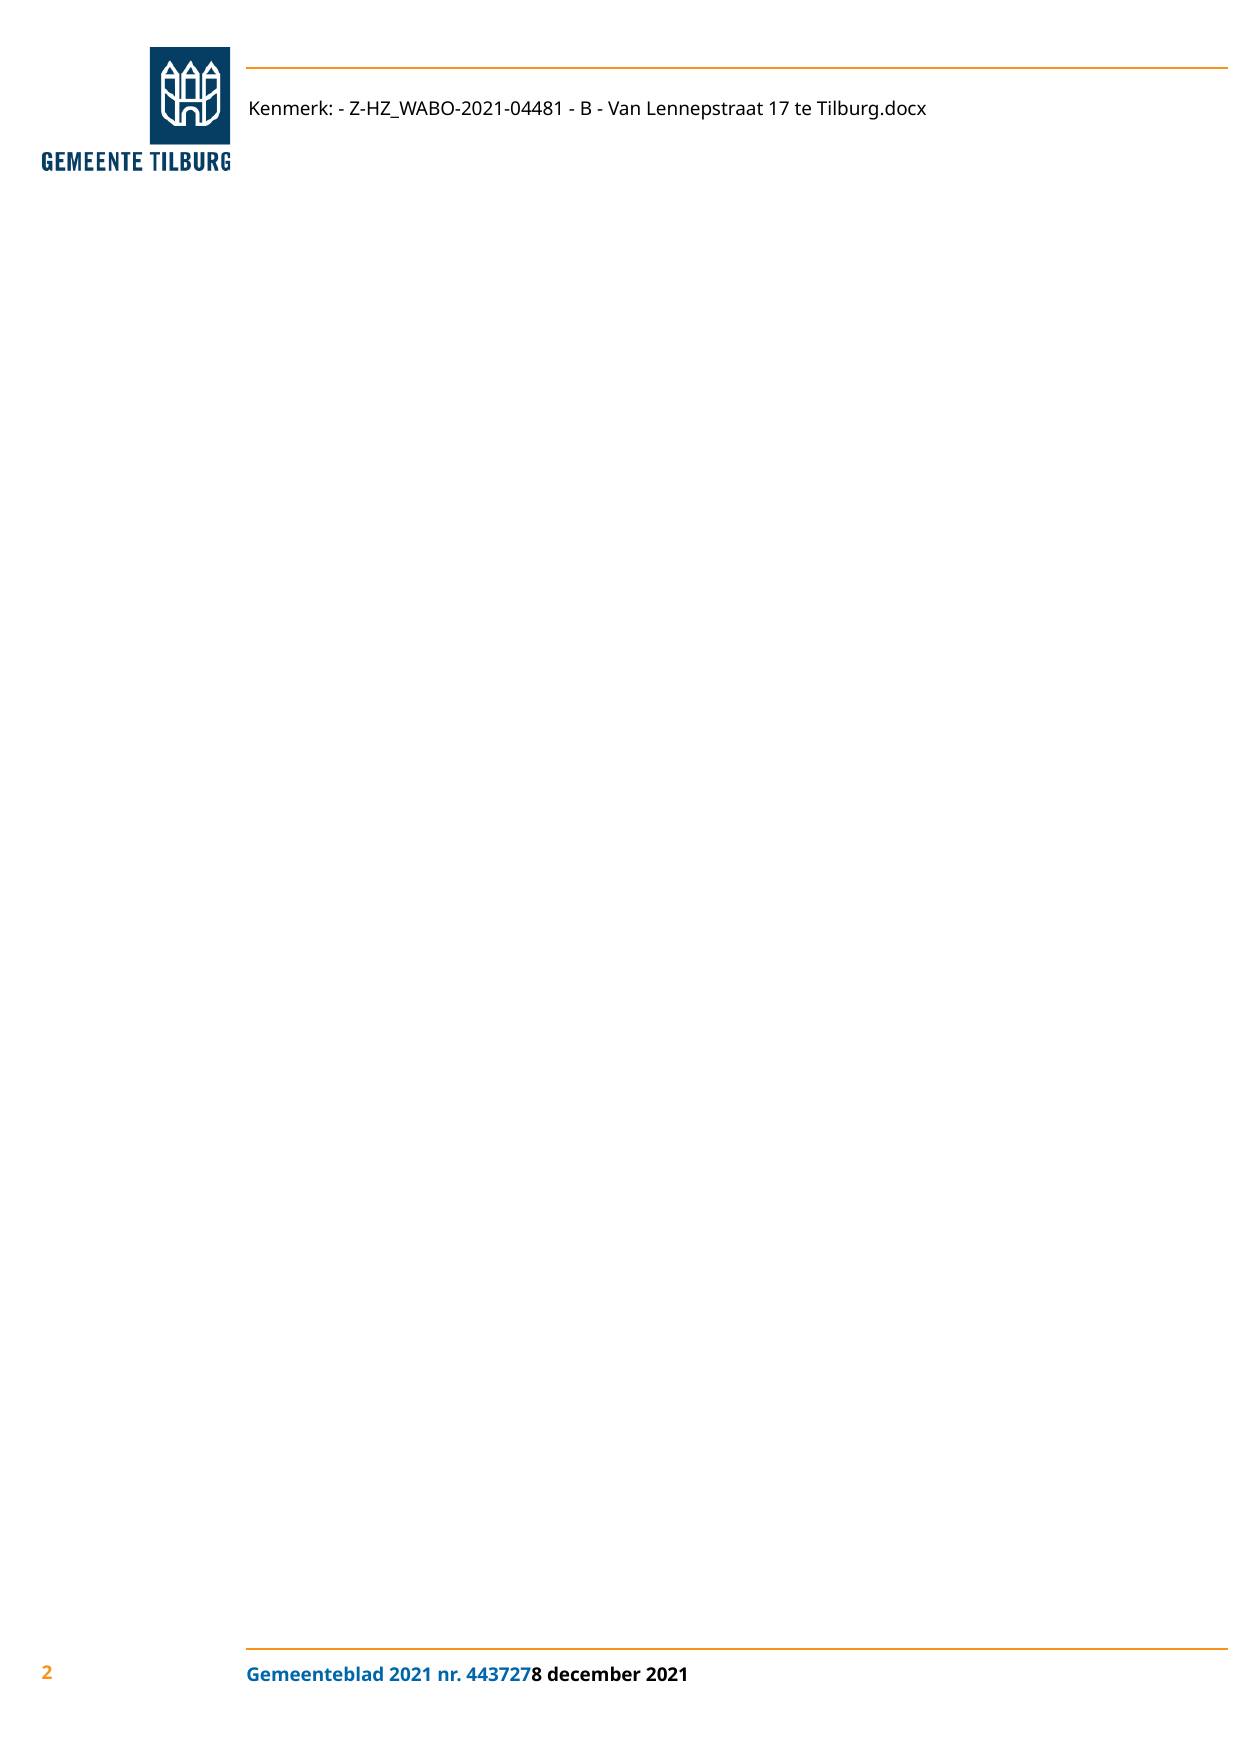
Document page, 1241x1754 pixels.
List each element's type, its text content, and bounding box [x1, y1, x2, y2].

picture [41, 47, 231, 172]
text Kenmerk: - Z-HZ_WABO-2021-04481 - B - Van Lennepstraat 17 te Tilburg.docx [248, 95, 1152, 121]
